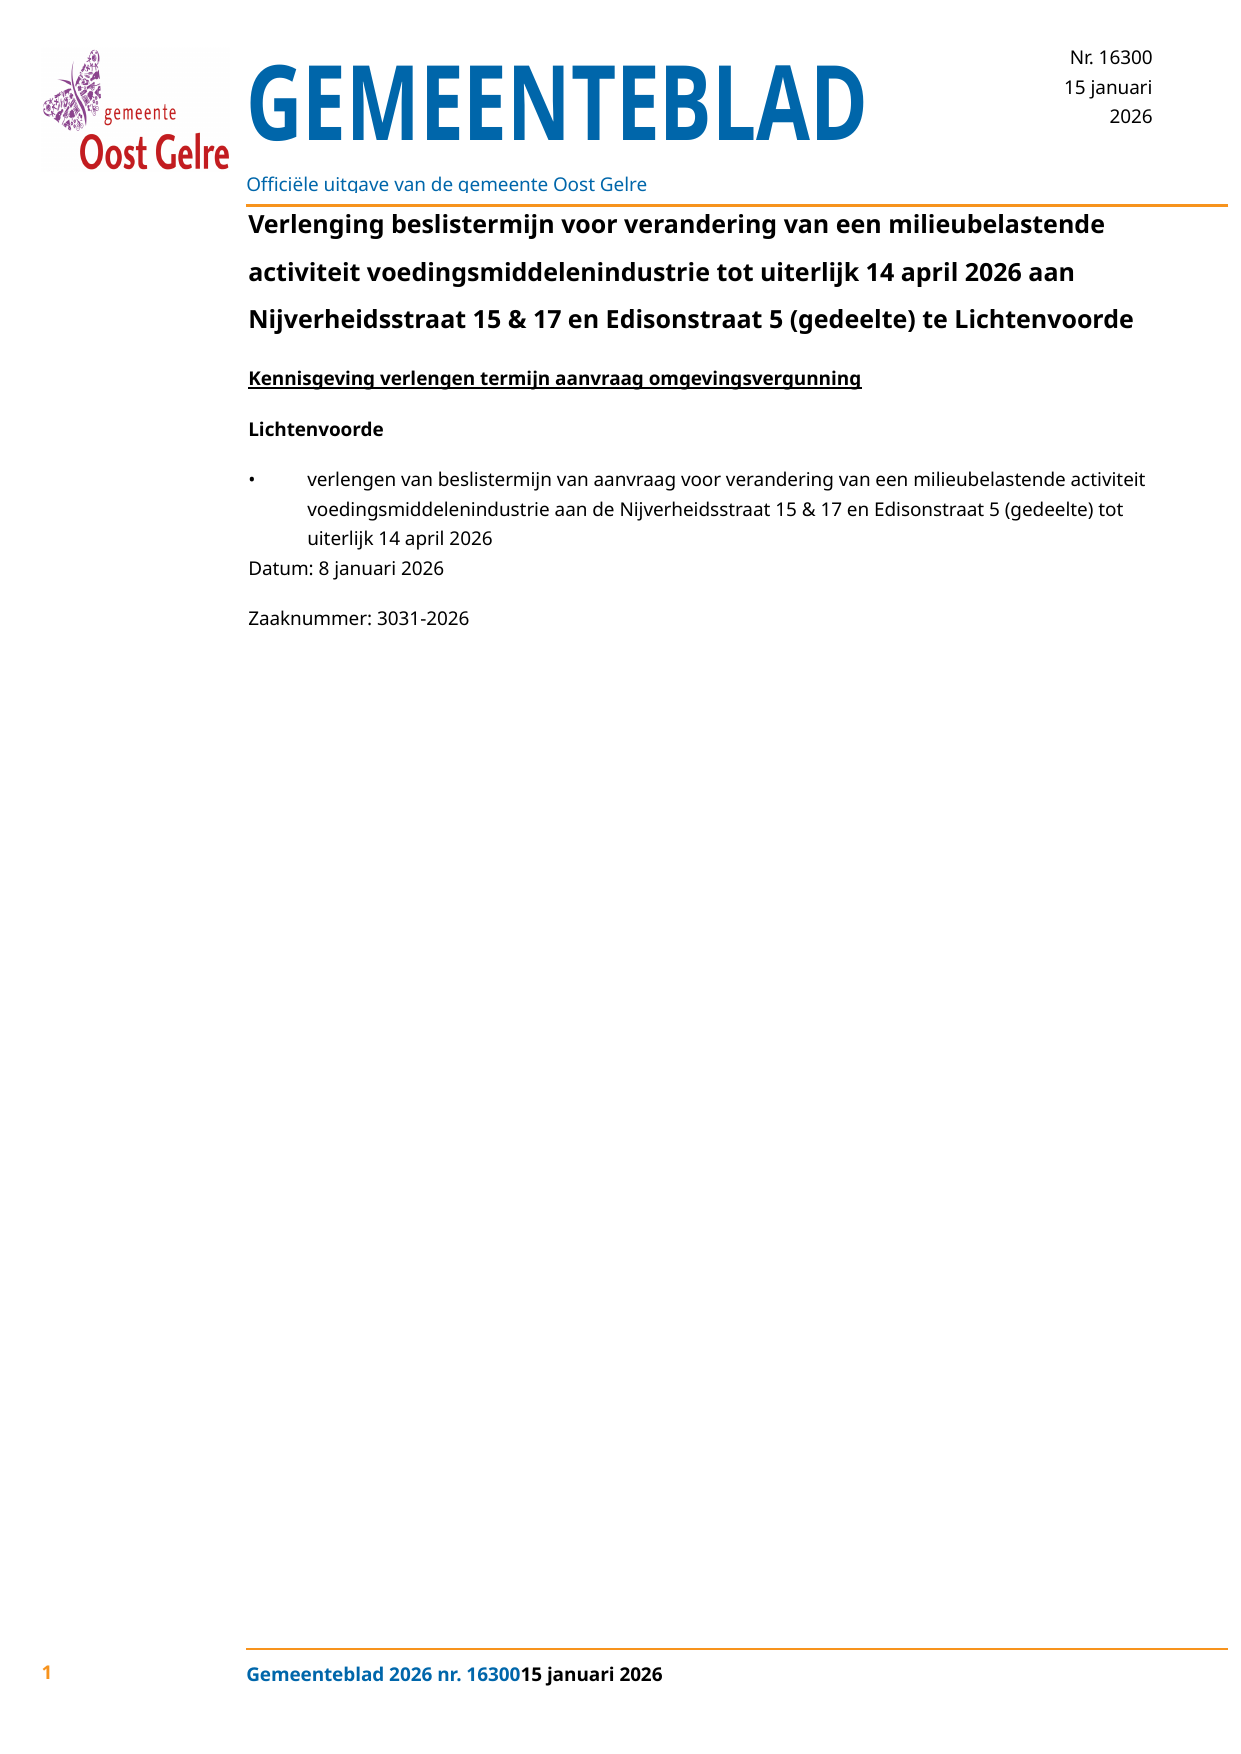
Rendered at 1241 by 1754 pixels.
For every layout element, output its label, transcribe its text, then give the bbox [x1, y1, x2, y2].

text Datum: 8 januari 2026 [248, 555, 1152, 581]
text Kennisgeving verlengen termijn aanvraag omgevingsvergunning [248, 366, 1152, 391]
text Verlenging beslistermijn voor verandering van een milieubelastende activiteit voedingsmiddelenindustrie tot uiterlijk 14 april 2026 aan Nijverheidsstraat 15 & 17 en Edisonstraat 5 (gedeelte) te Lichtenvoorde [248, 207, 1152, 336]
picture [41, 47, 231, 172]
list verlengen van beslistermijn van aanvraag voor verandering van een milieubelastende activiteit voedingsmiddelenindustrie aan de Nijverheidsstraat 15 & 17 en Edisonstraat 5 (gedeelte) tot uiterlijk 14 april 2026 [248, 466, 1152, 551]
text Zaaknummer: 3031-2026 [248, 606, 1152, 631]
text Lichtenvoorde [248, 416, 1152, 442]
